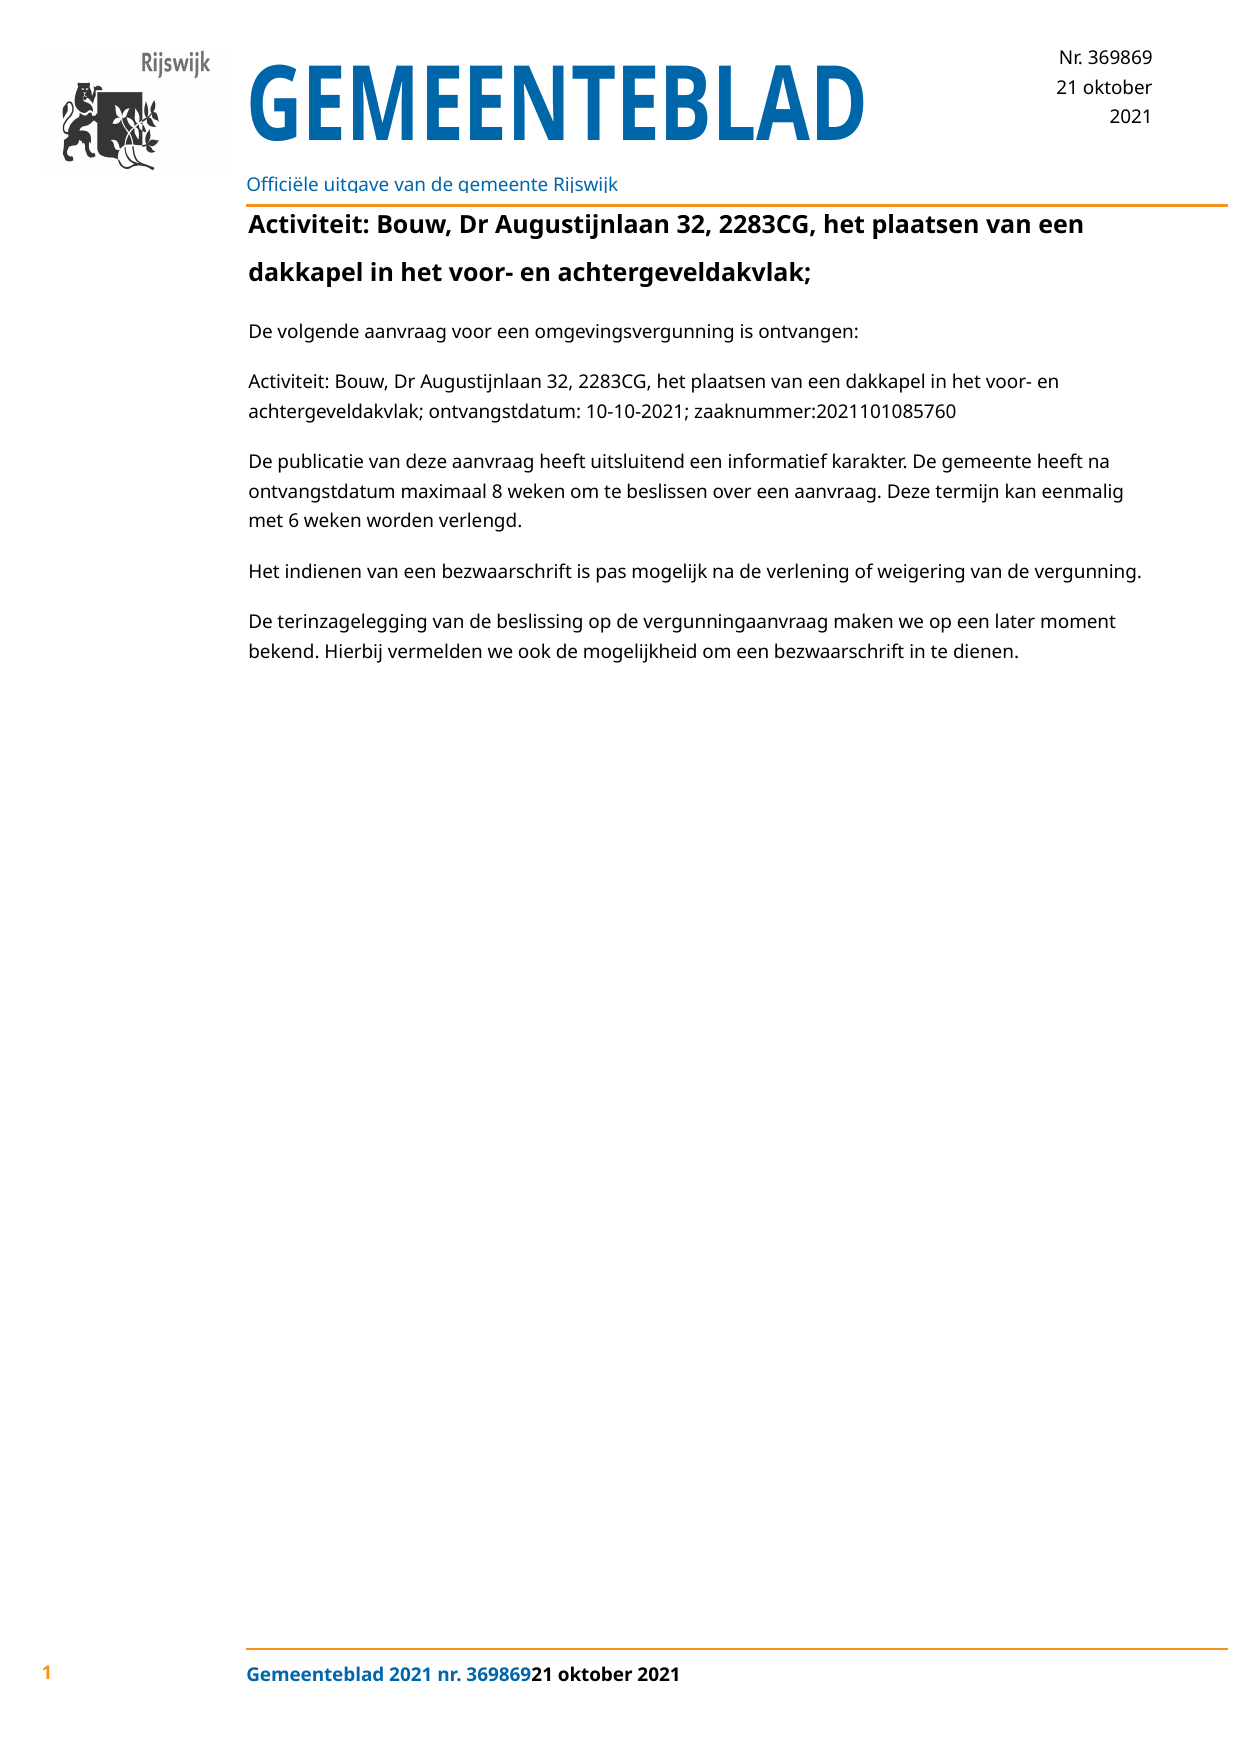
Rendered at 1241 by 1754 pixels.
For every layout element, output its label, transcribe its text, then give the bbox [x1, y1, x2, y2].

text De terinzagelegging van de beslissing op de vergunningaanvraag maken we op een later moment bekend. Hierbij vermelden we ook de mogelijkheid om een bezwaarschrift in te dienen. [248, 608, 1152, 664]
text Activiteit: Bouw, Dr Augustijnlaan 32, 2283CG, het plaatsen van een dakkapel in het voor- en achtergeveldakvlak; [248, 207, 1152, 288]
text Activiteit: Bouw, Dr Augustijnlaan 32, 2283CG, het plaatsen van een dakkapel in het voor- en achtergeveldakvlak; ontvangstdatum: 10-10-2021; zaaknummer:2021101085760 [248, 368, 1152, 424]
text De publicatie van deze aanvraag heeft uitsluitend een informatief karakter. De gemeente heeft na ontvangstdatum maximaal 8 weken om te beslissen over een aanvraag. Deze termijn kan eenmalig met 6 weken worden verlengd. [248, 448, 1152, 533]
picture [41, 47, 231, 172]
text De volgende aanvraag voor een omgevingsvergunning is ontvangen: [248, 318, 1152, 344]
text Het indienen van een bezwaarschrift is pas mogelijk na de verlening of weigering van de vergunning. [248, 558, 1152, 584]
